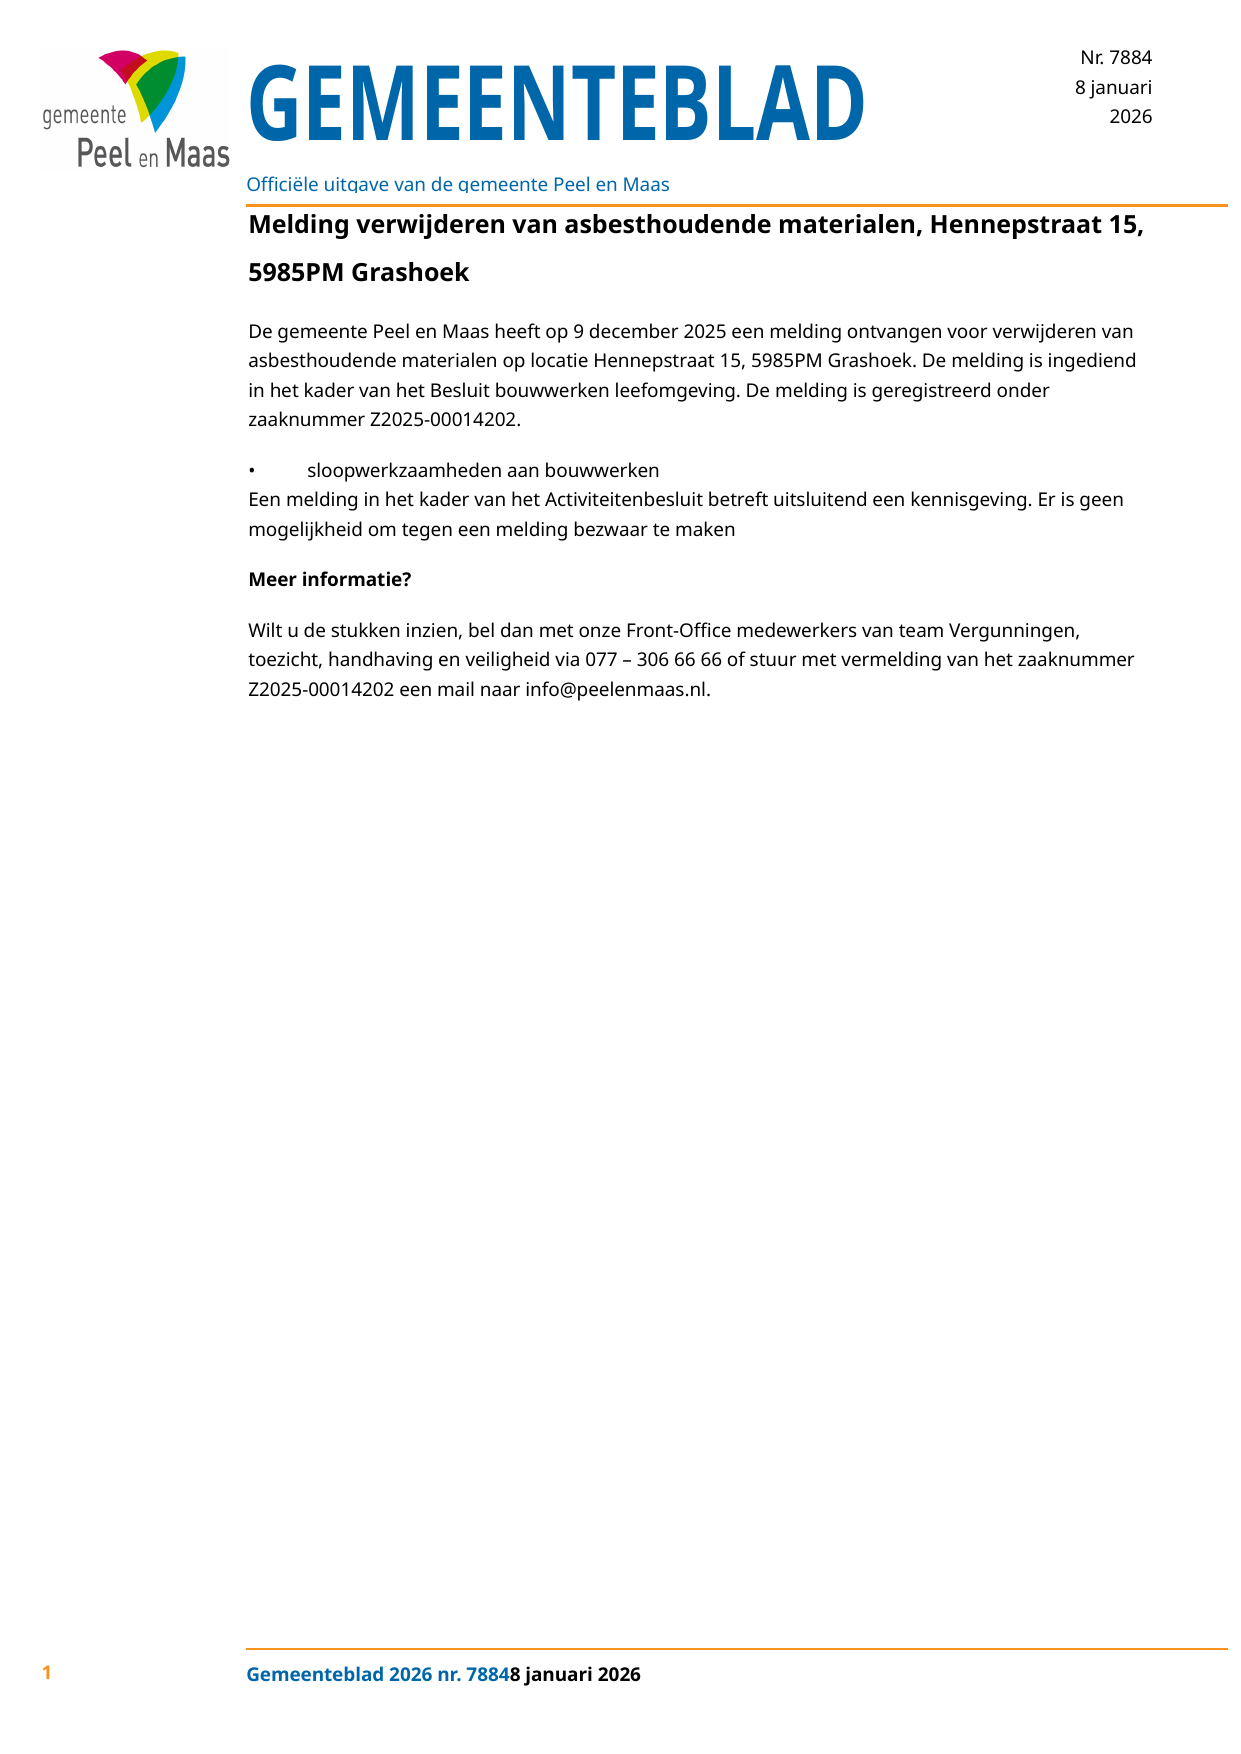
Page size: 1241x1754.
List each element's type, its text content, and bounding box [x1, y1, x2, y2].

text Een melding in het kader van het Activiteitenbesluit betreft uitsluitend een kennisgeving. Er is geen mogelijkheid om tegen een melding bezwaar te maken [248, 487, 1152, 542]
text Wilt u de stukken inzien, bel dan met onze Front-Office medewerkers van team Vergunningen, toezicht, handhaving en veiligheid via 077 – 306 66 66 of stuur met vermelding van het zaaknummer Z2025-00014202 een mail naar info@peelenmaas.nl. [248, 617, 1152, 702]
list sloopwerkzaamheden aan bouwwerken [248, 457, 1152, 483]
text Meer informatie? [248, 567, 1152, 592]
picture [41, 47, 231, 172]
text Melding verwijderen van asbesthoudende materialen, Hennepstraat 15, 5985PM Grashoek [248, 207, 1152, 288]
text De gemeente Peel en Maas heeft op 9 december 2025 een melding ontvangen voor verwijderen van asbesthoudende materialen op locatie Hennepstraat 15, 5985PM Grashoek. De melding is ingediend in het kader van het Besluit bouwwerken leefomgeving. De melding is geregistreerd onder zaaknummer Z2025-00014202. [248, 318, 1152, 432]
